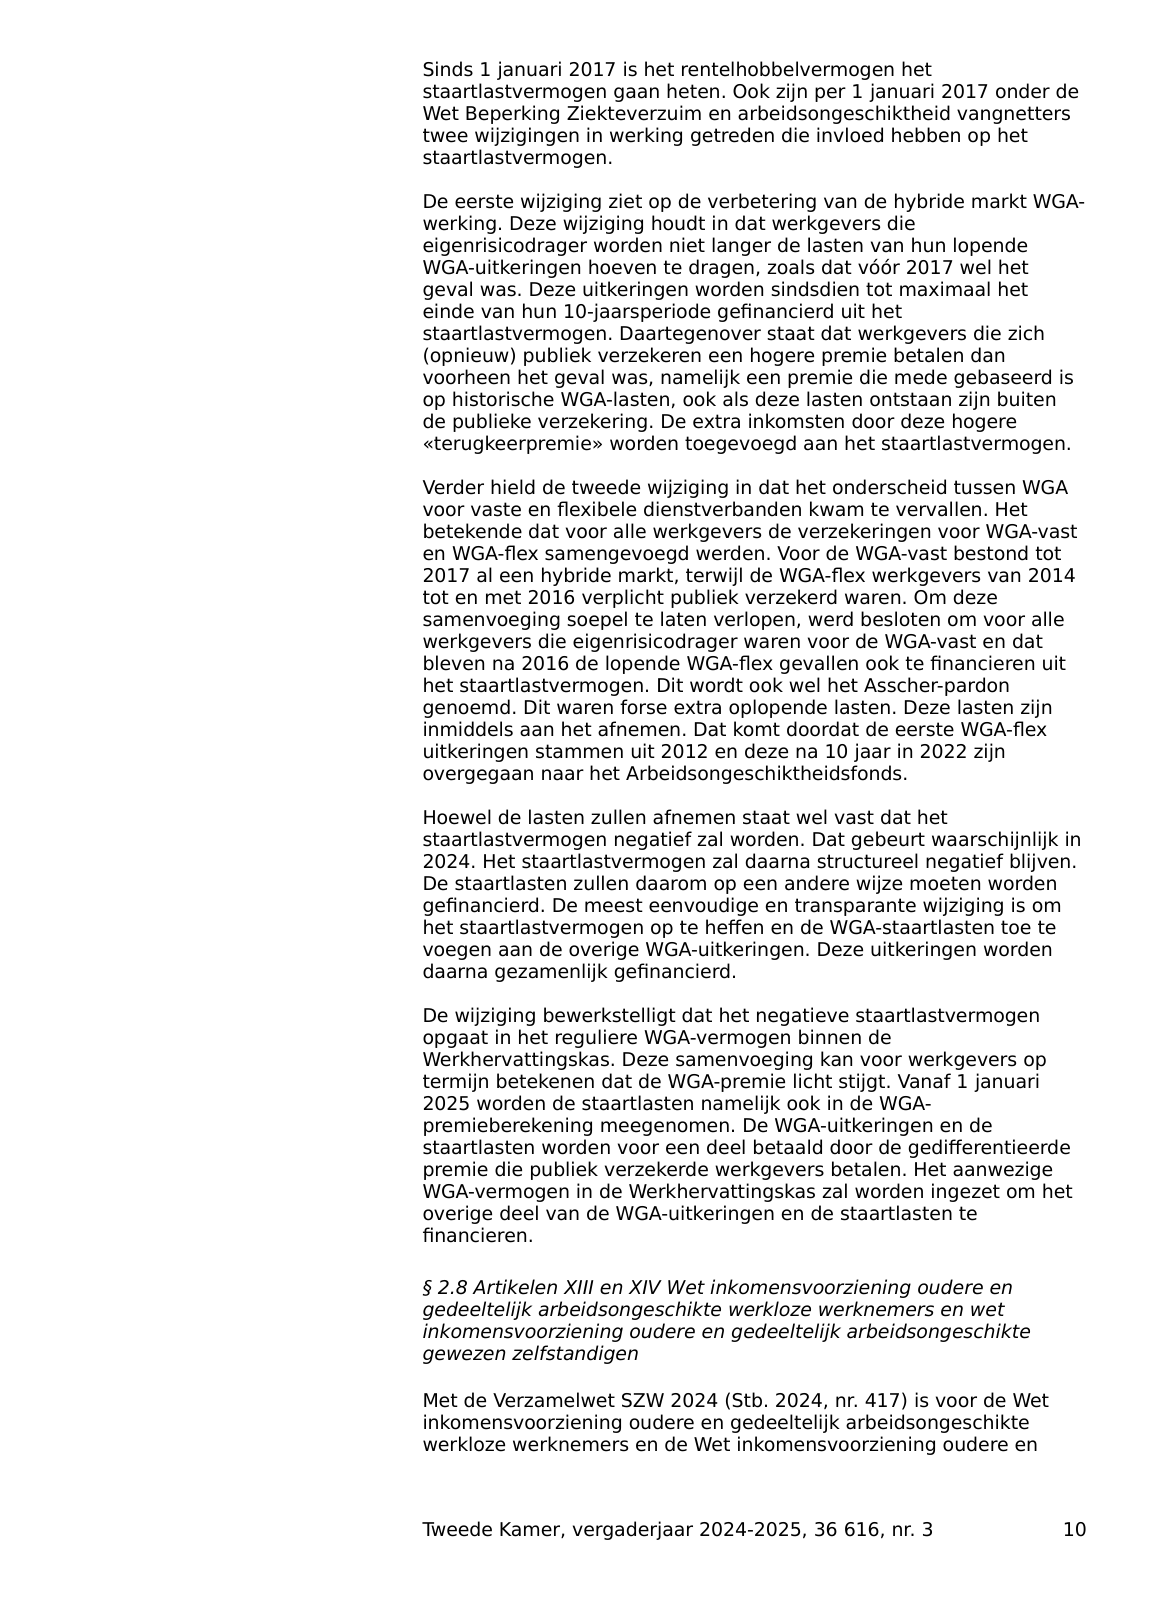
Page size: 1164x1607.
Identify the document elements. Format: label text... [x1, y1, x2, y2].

text Hoewel de lasten zullen afnemen staat wel vast dat het staartlastvermogen negatief zal worden. Dat gebeurt waarschijnlijk in 2024. Het staartlastvermogen zal daarna structureel negatief blijven. De staartlasten zullen daarom op een andere wijze moeten worden gefinancierd. De meest eenvoudige en transparante wijziging is om het staartlastvermogen op te heffen en de WGA-staartlasten toe te voegen aan de overige WGA-uitkeringen. Deze uitkeringen worden daarna gezamenlijk gefinancierd. [422, 807, 1087, 983]
text Met de Verzamelwet SZW 2024 (Stb. 2024, nr. 417) is voor de Wet inkomensvoorziening oudere en gedeeltelijk arbeidsongeschikte werkloze werknemers en de Wet inkomensvoorziening oudere en [422, 1390, 1087, 1456]
text De wijziging bewerkstelligt dat het negatieve staartlastvermogen opgaat in het reguliere WGA-vermogen binnen de Werkhervattingskas. Deze samenvoeging kan voor werkgevers op termijn betekenen dat de WGA-premie licht stijgt. Vanaf 1 januari 2025 worden de staartlasten namelijk ook in de WGA-premieberekening meegenomen. De WGA-uitkeringen en de staartlasten worden voor een deel betaald door de gedifferentieerde premie die publiek verzekerde werkgevers betalen. Het aanwezige WGA-vermogen in de Werkhervattingskas zal worden ingezet om het overige deel van de WGA-uitkeringen en de staartlasten te financieren. [422, 1005, 1087, 1247]
text Verder hield de tweede wijziging in dat het onderscheid tussen WGA voor vaste en flexibele dienstverbanden kwam te vervallen. Het betekende dat voor alle werkgevers de verzekeringen voor WGA-vast en WGA-flex samengevoegd werden. Voor de WGA-vast bestond tot 2017 al een hybride markt, terwijl de WGA-flex werkgevers van 2014 tot en met 2016 verplicht publiek verzekerd waren. Om deze samenvoeging soepel te laten verlopen, werd besloten om voor alle werkgevers die eigenrisicodrager waren voor de WGA-vast en dat bleven na 2016 de lopende WGA-flex gevallen ook te financieren uit het staartlastvermogen. Dit wordt ook wel het Asscher-pardon genoemd. Dit waren forse extra oplopende lasten. Deze lasten zijn inmiddels aan het afnemen. Dat komt doordat de eerste WGA-flex uitkeringen stammen uit 2012 en deze na 10 jaar in 2022 zijn overgegaan naar het Arbeidsongeschiktheidsfonds. [422, 477, 1087, 785]
subtitle § 2.8 Artikelen XIII en XIV Wet inkomensvoorziening oudere en gedeeltelijk arbeidsongeschikte werkloze werknemers en wet inkomensvoorziening oudere en gedeeltelijk arbeidsongeschikte gewezen zelfstandigen [422, 1277, 1087, 1365]
text De eerste wijziging ziet op de verbetering van de hybride markt WGA-werking. Deze wijziging houdt in dat werkgevers die eigenrisicodrager worden niet langer de lasten van hun lopende WGA-uitkeringen hoeven te dragen, zoals dat vóór 2017 wel het geval was. Deze uitkeringen worden sindsdien tot maximaal het einde van hun 10-jaarsperiode gefinancierd uit het staartlastvermogen. Daartegenover staat dat werkgevers die zich (opnieuw) publiek verzekeren een hogere premie betalen dan voorheen het geval was, namelijk een premie die mede gebaseerd is op historische WGA-lasten, ook als deze lasten ontstaan zijn buiten de publieke verzekering. De extra inkomsten door deze hogere «terugkeerpremie» worden toegevoegd aan het staartlastvermogen. [422, 191, 1087, 455]
text Sinds 1 januari 2017 is het rentelhobbelvermogen het staartlastvermogen gaan heten. Ook zijn per 1 januari 2017 onder de Wet Beperking Ziekteverzuim en arbeidsongeschiktheid vangnetters twee wijzigingen in werking getreden die invloed hebben op het staartlastvermogen. [422, 59, 1087, 169]
